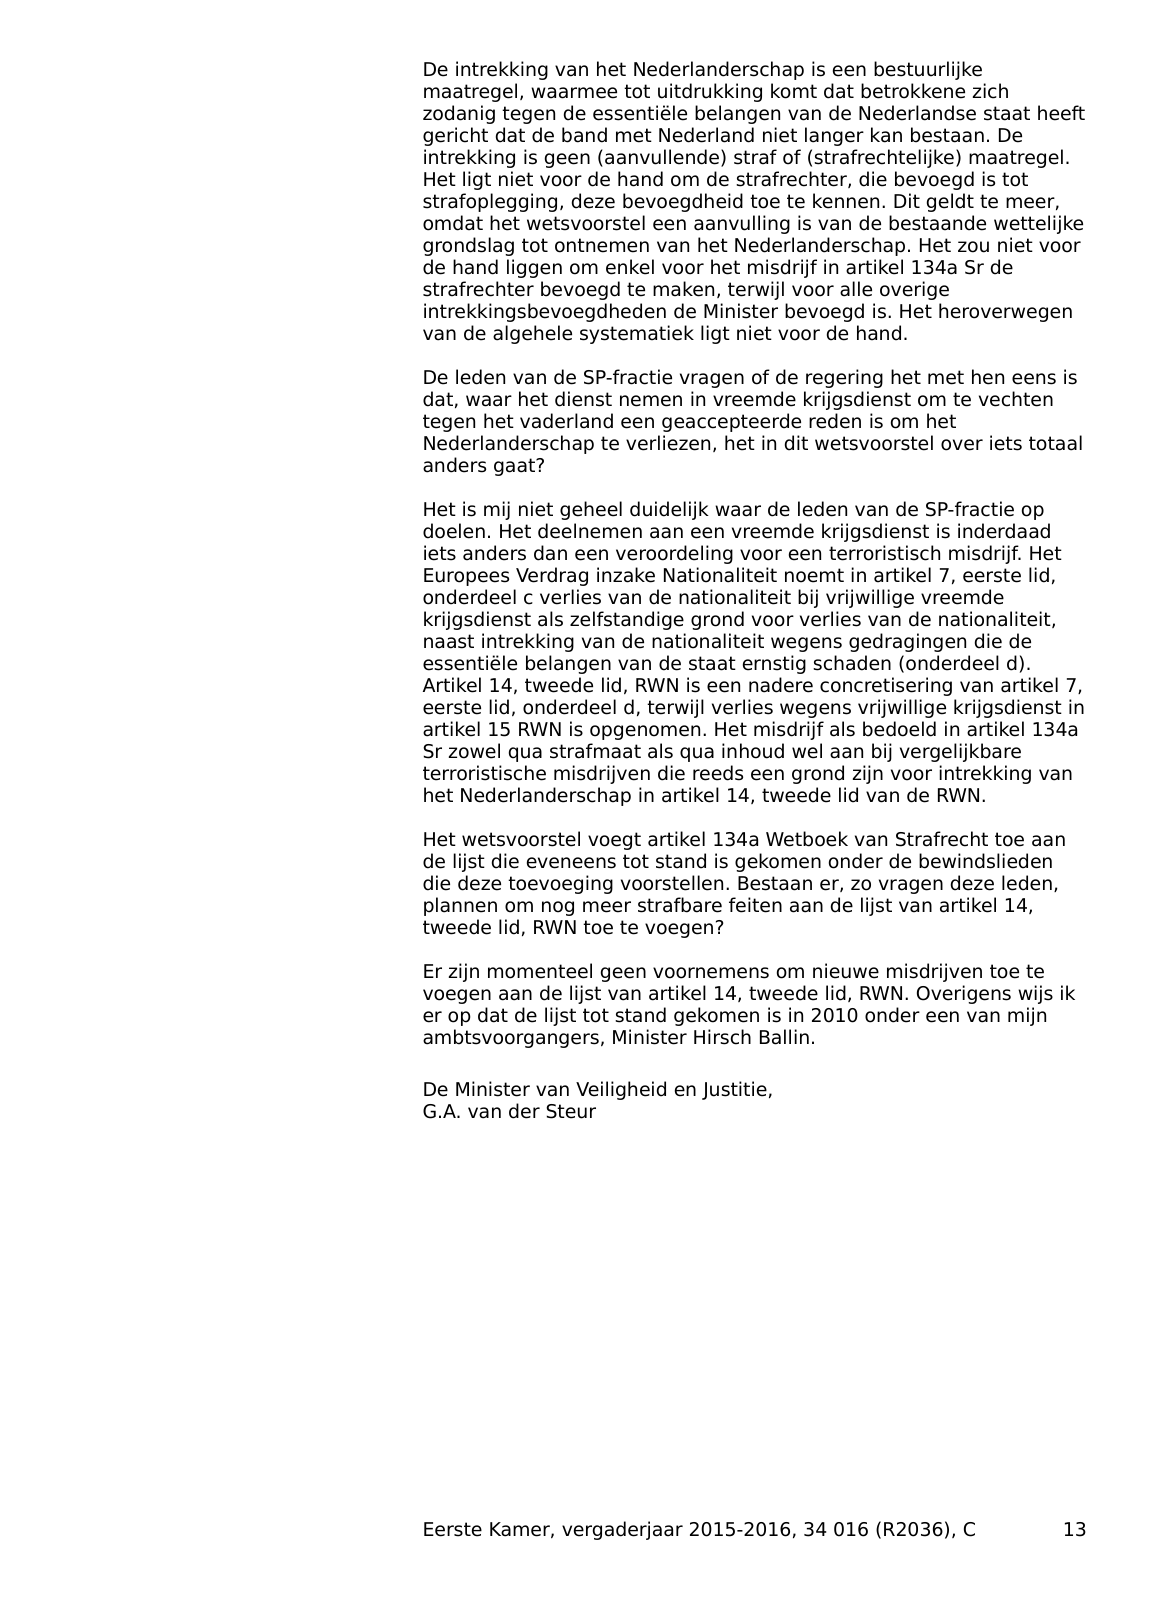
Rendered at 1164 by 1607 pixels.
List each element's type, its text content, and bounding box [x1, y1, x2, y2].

text De intrekking van het Nederlanderschap is een bestuurlijke maatregel, waarmee tot uitdrukking komt dat betrokkene zich zodanig tegen de essentiële belangen van de Nederlandse staat heeft gericht dat de band met Nederland niet langer kan bestaan. De intrekking is geen (aanvullende) straf of (strafrechtelijke) maatregel. Het ligt niet voor de hand om de strafrechter, die bevoegd is tot strafoplegging, deze bevoegdheid toe te kennen. Dit geldt te meer, omdat het wetsvoorstel een aanvulling is van de bestaande wettelijke grondslag tot ontnemen van het Nederlanderschap. Het zou niet voor de hand liggen om enkel voor het misdrijf in artikel 134a Sr de strafrechter bevoegd te maken, terwijl voor alle overige intrekkingsbevoegdheden de Minister bevoegd is. Het heroverwegen van de algehele systematiek ligt niet voor de hand. [422, 59, 1087, 345]
text Er zijn momenteel geen voornemens om nieuwe misdrijven toe te voegen aan de lijst van artikel 14, tweede lid, RWN. Overigens wijs ik er op dat de lijst tot stand gekomen is in 2010 onder een van mijn ambtsvoorgangers, Minister Hirsch Ballin. [422, 961, 1087, 1049]
text De Minister van Veiligheid en Justitie, G.A. van der Steur [422, 1079, 1087, 1123]
text Het wetsvoorstel voegt artikel 134a Wetboek van Strafrecht toe aan de lijst die eveneens tot stand is gekomen onder de bewindslieden die deze toevoeging voorstellen. Bestaan er, zo vragen deze leden, plannen om nog meer strafbare feiten aan de lijst van artikel 14, tweede lid, RWN toe te voegen? [422, 829, 1087, 939]
text Het is mij niet geheel duidelijk waar de leden van de SP-fractie op doelen. Het deelnemen aan een vreemde krijgsdienst is inderdaad iets anders dan een veroordeling voor een terroristisch misdrijf. Het Europees Verdrag inzake Nationaliteit noemt in artikel 7, eerste lid, onderdeel c verlies van de nationaliteit bij vrijwillige vreemde krijgsdienst als zelfstandige grond voor verlies van de nationaliteit, naast intrekking van de nationaliteit wegens gedragingen die de essentiële belangen van de staat ernstig schaden (onderdeel d). Artikel 14, tweede lid, RWN is een nadere concretisering van artikel 7, eerste lid, onderdeel d, terwijl verlies wegens vrijwillige krijgsdienst in artikel 15 RWN is opgenomen. Het misdrijf als bedoeld in artikel 134a Sr zowel qua strafmaat als qua inhoud wel aan bij vergelijkbare terroristische misdrijven die reeds een grond zijn voor intrekking van het Nederlanderschap in artikel 14, tweede lid van de RWN. [422, 499, 1087, 807]
text De leden van de SP-fractie vragen of de regering het met hen eens is dat, waar het dienst nemen in vreemde krijgsdienst om te vechten tegen het vaderland een geaccepteerde reden is om het Nederlanderschap te verliezen, het in dit wetsvoorstel over iets totaal anders gaat? [422, 367, 1087, 477]
